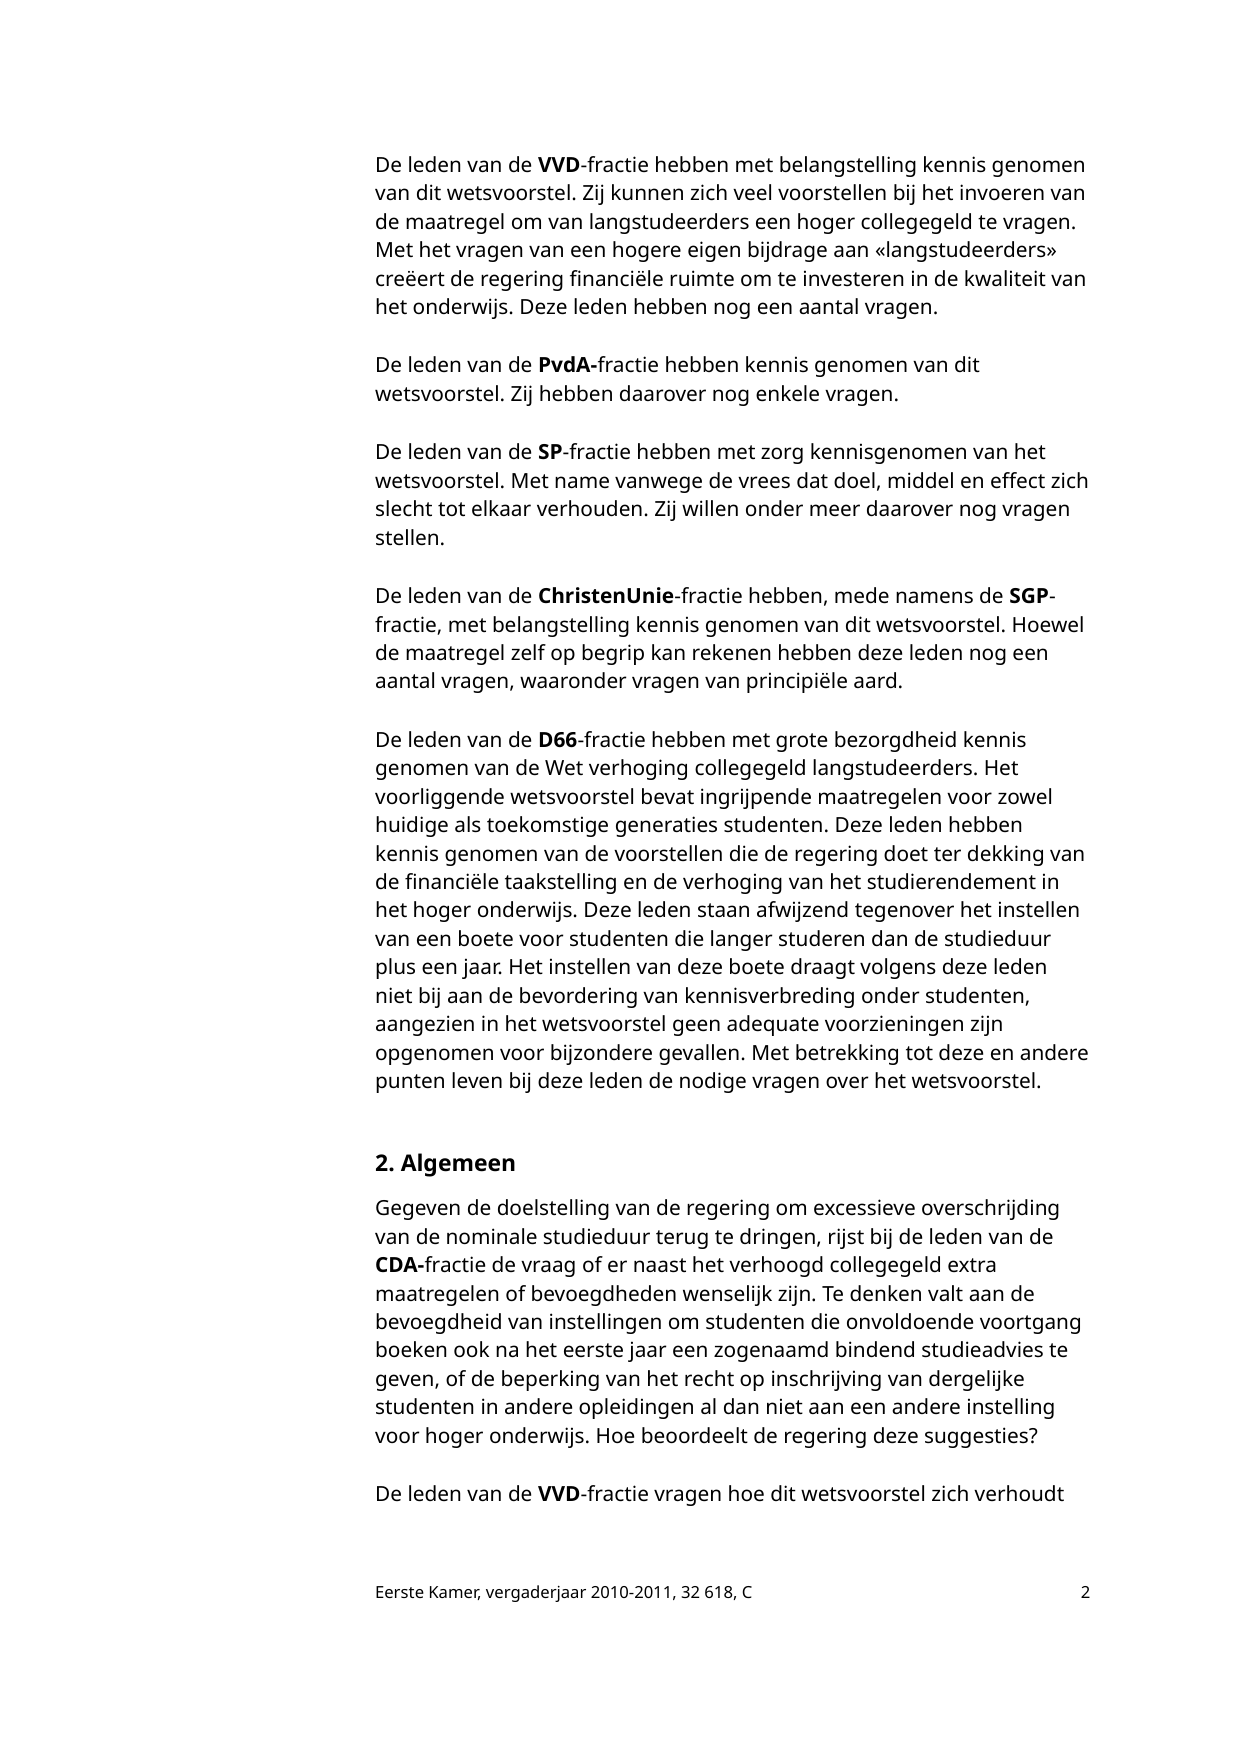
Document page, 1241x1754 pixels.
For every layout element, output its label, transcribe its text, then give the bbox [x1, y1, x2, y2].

text De leden van de D66-fractie hebben met grote bezorgdheid kennis genomen van de Wet verhoging collegegeld langstudeerders. Het voorliggende wetsvoorstel bevat ingrijpende maatregelen voor zowel huidige als toekomstige generaties studenten. Deze leden hebben kennis genomen van de voorstellen die de regering doet ter dekking van de financiële taakstelling en de verhoging van het studierendement in het hoger onderwijs. Deze leden staan afwijzend tegenover het instellen van een boete voor studenten die langer studeren dan de studieduur plus een jaar. Het instellen van deze boete draagt volgens deze leden niet bij aan de bevordering van kennisverbreding onder studenten, aangezien in het wetsvoorstel geen adequate voorzieningen zijn opgenomen voor bijzondere gevallen. Met betrekking tot deze en andere punten leven bij deze leden de nodige vragen over het wetsvoorstel. [375, 725, 1090, 1095]
text De leden van de ChristenUnie-fractie hebben, mede namens de SGP-fractie, met belangstelling kennis genomen van dit wetsvoorstel. Hoewel de maatregel zelf op begrip kan rekenen hebben deze leden nog een aantal vragen, waaronder vragen van principiële aard. [375, 581, 1090, 695]
text Gegeven de doelstelling van de regering om excessieve overschrijding van de nominale studieduur terug te dringen, rijst bij de leden van de CDA-fractie de vraag of er naast het verhoogd collegegeld extra maatregelen of bevoegdheden wenselijk zijn. Te denken valt aan de bevoegdheid van instellingen om studenten die onvoldoende voortgang boeken ook na het eerste jaar een zogenaamd bindend studieadvies te geven, of de beperking van het recht op inschrijving van dergelijke studenten in andere opleidingen al dan niet aan een andere instelling voor hoger onderwijs. Hoe beoordeelt de regering deze suggesties? [375, 1193, 1090, 1449]
text De leden van de VVD-fractie vragen hoe dit wetsvoorstel zich verhoudt [375, 1479, 1090, 1508]
text De leden van de PvdA-fractie hebben kennis genomen van dit wetsvoorstel. Zij hebben daarover nog enkele vragen. [375, 351, 1090, 407]
text De leden van de SP-fractie hebben met zorg kennisgenomen van het wetsvoorstel. Met name vanwege de vrees dat doel, middel en effect zich slecht tot elkaar verhouden. Zij willen onder meer daarover nog vragen stellen. [375, 437, 1090, 551]
text De leden van de VVD-fractie hebben met belangstelling kennis genomen van dit wetsvoorstel. Zij kunnen zich veel voorstellen bij het invoeren van de maatregel om van langstudeerders een hoger collegegeld te vragen. Met het vragen van een hogere eigen bijdrage aan «langstudeerders» creëert de regering financiële ruimte om te investeren in de kwaliteit van het onderwijs. Deze leden hebben nog een aantal vragen. [375, 150, 1090, 321]
subtitle 2. Algemeen [375, 1147, 1090, 1178]
